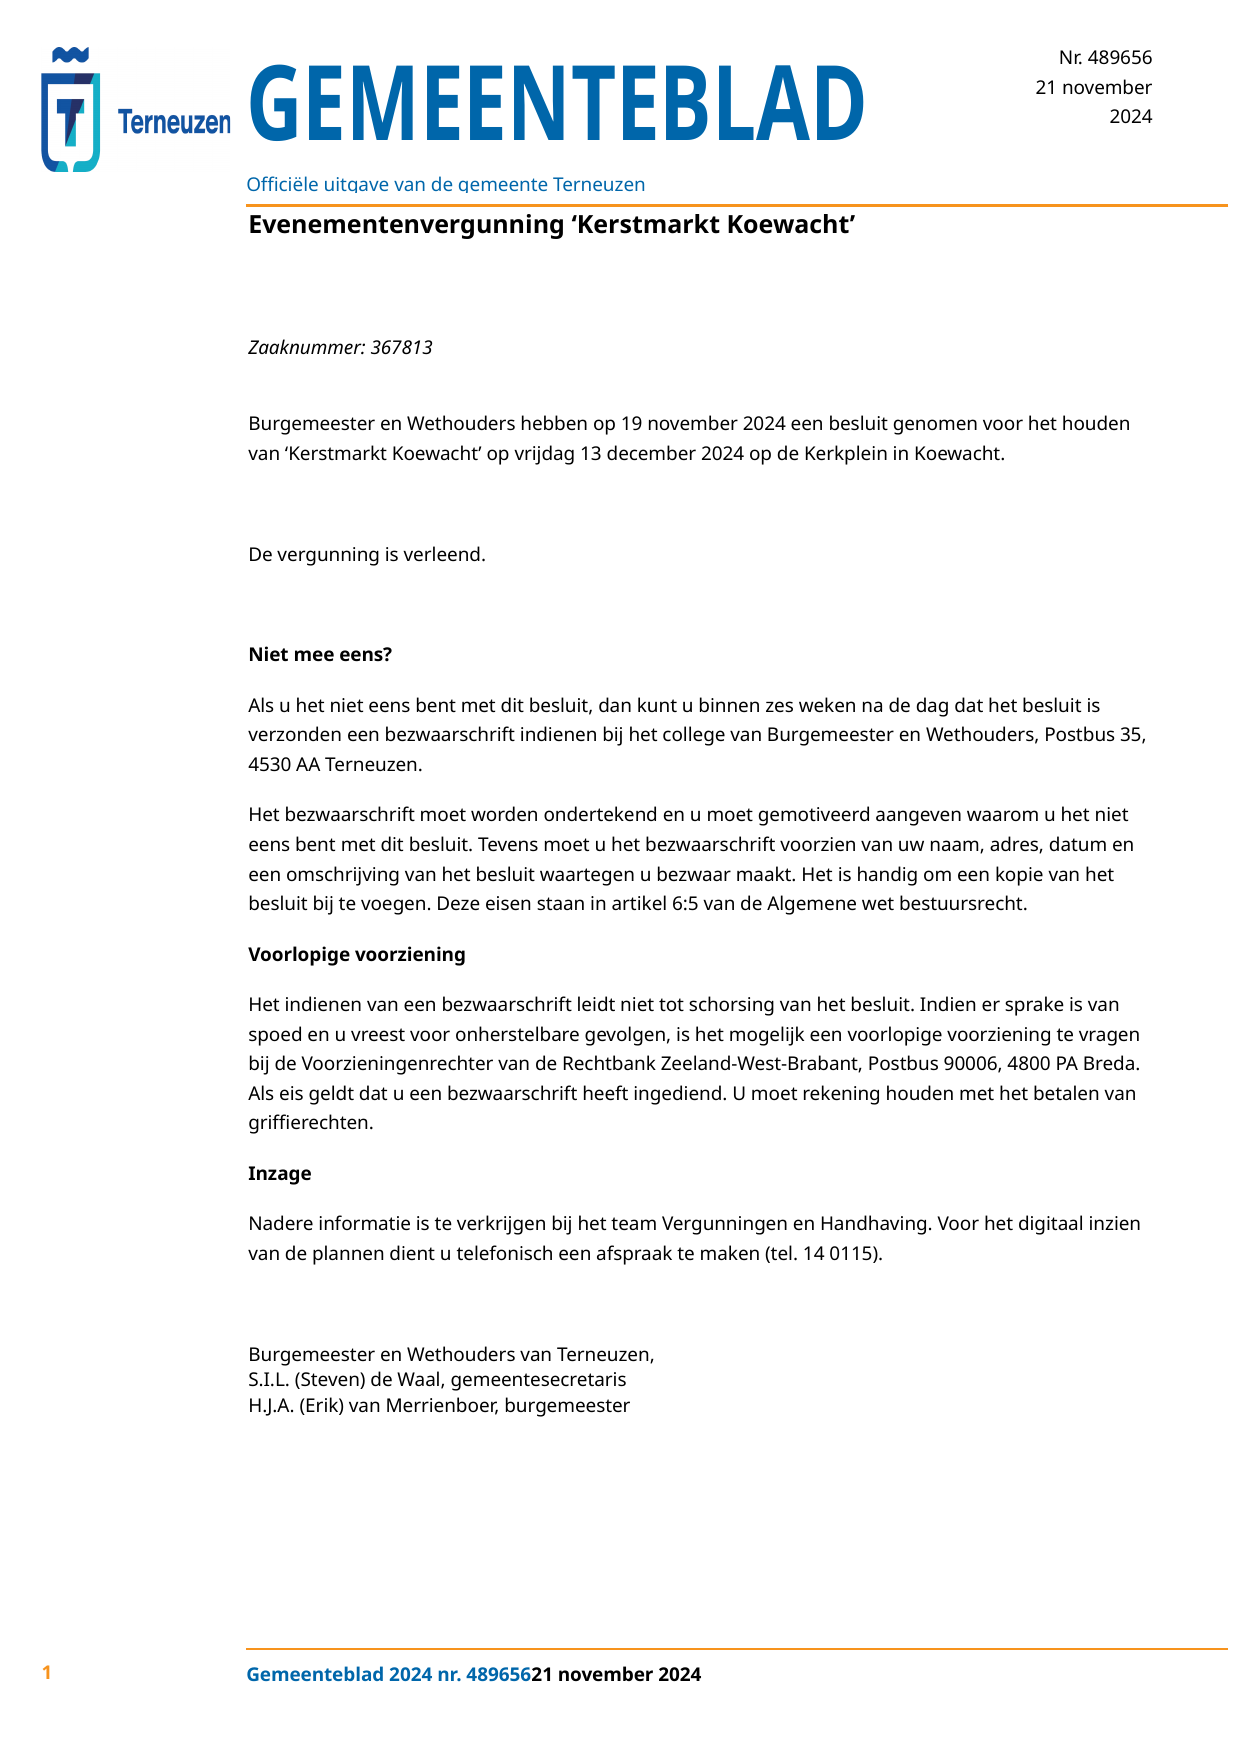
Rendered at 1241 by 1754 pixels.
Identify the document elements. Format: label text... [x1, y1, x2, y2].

text Nadere informatie is te verkrijgen bij het team Vergunningen en Handhaving. Voor het digitaal inzien van de plannen dient u telefonisch een afspraak te maken (tel. 14 0115). [248, 1210, 1152, 1266]
text Het bezwaarschrift moet worden ondertekend en u moet gemotiveerd aangeven waarom u het niet eens bent met dit besluit. Tevens moet u het bezwaarschrift voorzien van uw naam, adres, datum en een omschrijving van het besluit waartegen u bezwaar maakt. Het is handig om een kopie van het besluit bij te voegen. Deze eisen staan in artikel 6:5 van de Algemene wet bestuursrecht. [248, 802, 1152, 916]
picture [41, 47, 231, 172]
text Als u het niet eens bent met dit besluit, dan kunt u binnen zes weken na de dag dat het besluit is verzonden een bezwaarschrift indienen bij het college van Burgemeester en Wethouders, Postbus 35, 4530 AA Terneuzen. [248, 692, 1152, 777]
text Voorlopige voorziening [248, 941, 1152, 967]
table_cell S.I.L. (Steven) de Waal, gemeentesecretaris [248, 1367, 714, 1392]
table_cell [248, 1418, 714, 1444]
table_cell [714, 1367, 1152, 1392]
table_header Burgemeester en Wethouders van Terneuzen, [248, 1341, 1152, 1367]
text Inzage [248, 1160, 1152, 1186]
text Burgemeester en Wethouders hebben op 19 november 2024 een besluit genomen voor het houden van ‘Kerstmarkt Koewacht’ op vrijdag 13 december 2024 op de Kerkplein in Koewacht. [248, 410, 1152, 466]
table_cell [714, 1418, 1152, 1444]
text Het indienen van een bezwaarschrift leidt niet tot schorsing van het besluit. Indien er sprake is van spoed en u vreest voor onherstelbare gevolgen, is het mogelijk een voorlopige voorziening te vragen bij de Voorzieningenrechter van de Rechtbank Zeeland-West-Brabant, Postbus 90006, 4800 PA Breda. Als eis geldt dat u een bezwaarschrift heeft ingediend. U moet rekening houden met het betalen van griffierechten. [248, 991, 1152, 1135]
table_cell H.J.A. (Erik) van Merrienboer, burgemeester [248, 1393, 1152, 1418]
text Niet mee eens? [248, 642, 1152, 667]
text Zaaknummer: 367813 [248, 334, 1152, 360]
text Evenementenvergunning ‘Kerstmarkt Koewacht’ [248, 207, 1152, 241]
text De vergunning is verleend. [248, 541, 1152, 567]
